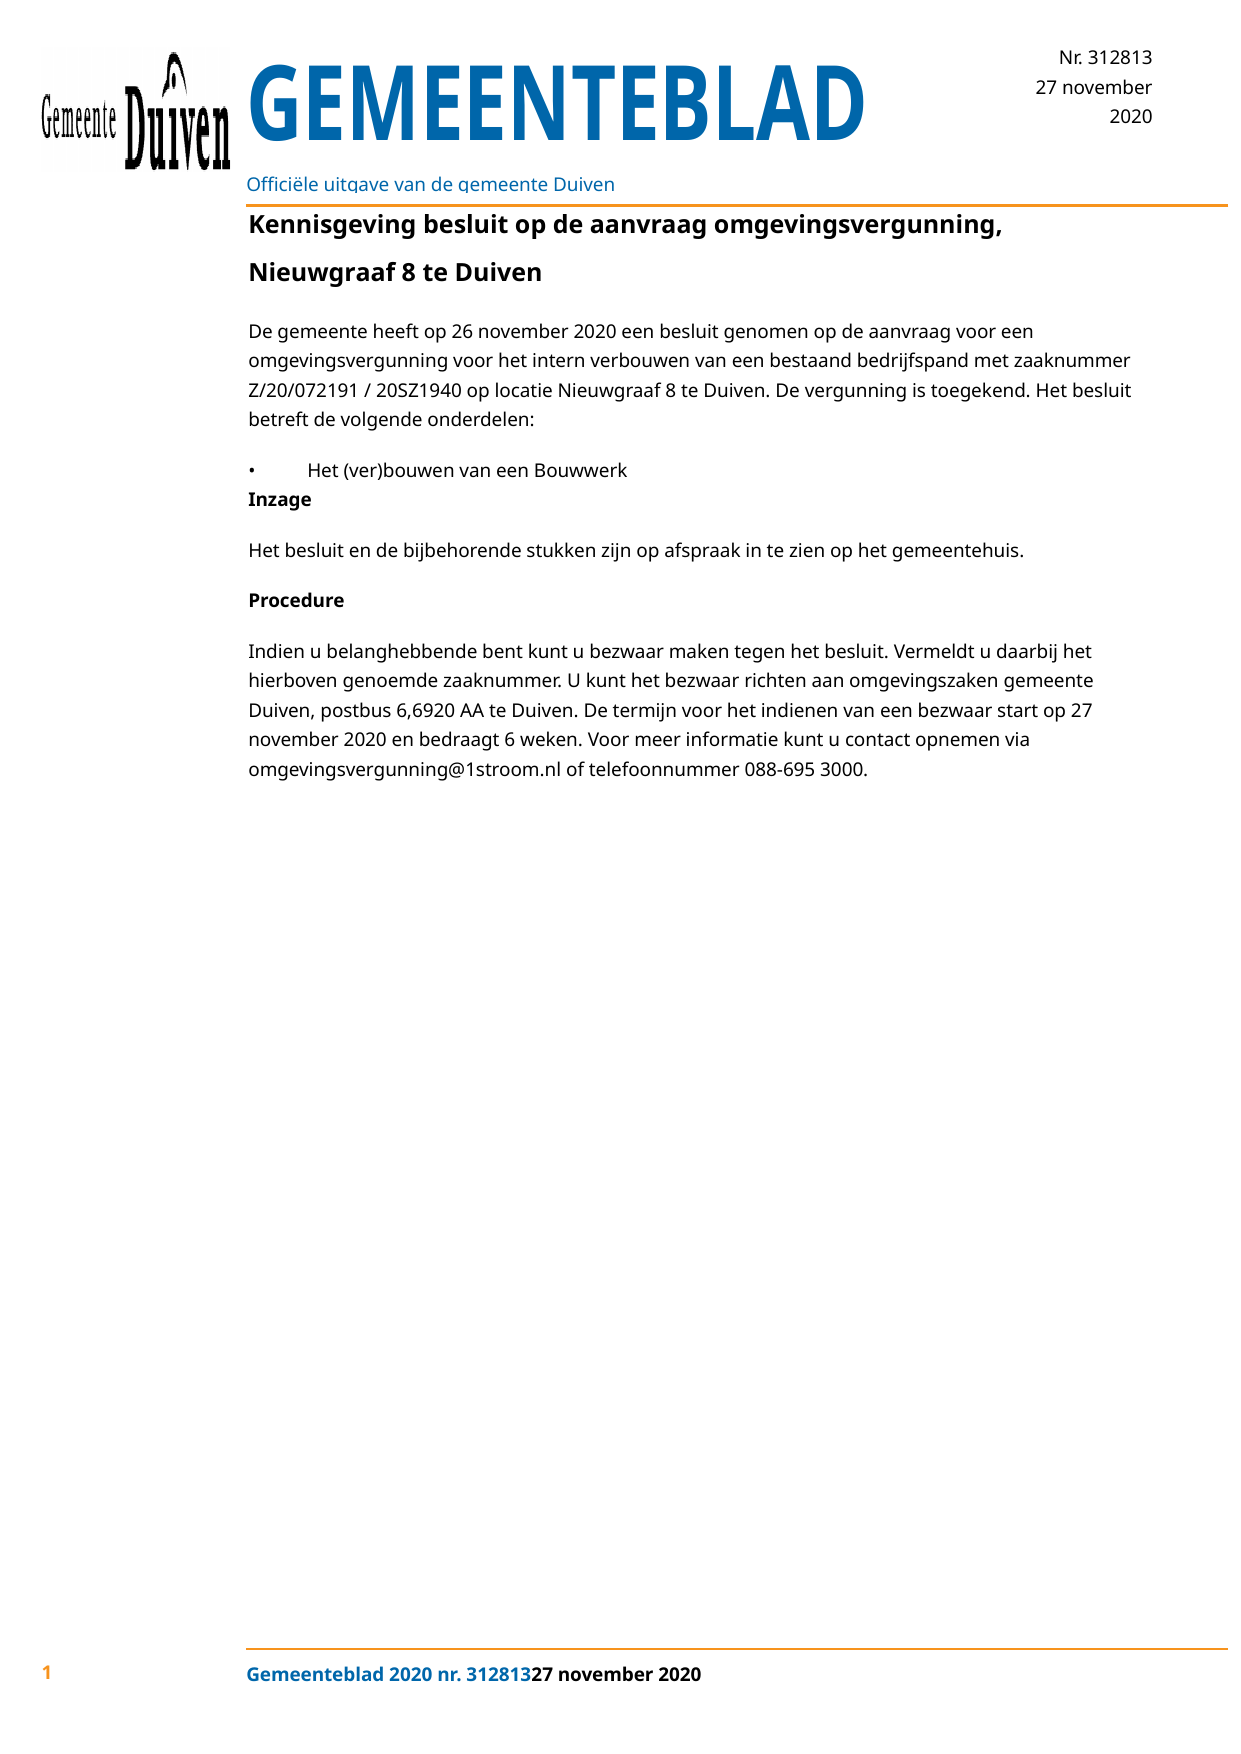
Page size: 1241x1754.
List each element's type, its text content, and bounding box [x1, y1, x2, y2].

text Inzage [248, 487, 1152, 512]
text Het besluit en de bijbehorende stukken zijn op afspraak in te zien op het gemeentehuis. [248, 537, 1152, 563]
text De gemeente heeft op 26 november 2020 een besluit genomen op de aanvraag voor een omgevingsvergunning voor het intern verbouwen van een bestaand bedrijfspand met zaaknummer Z/20/072191 / 20SZ1940 op locatie Nieuwgraaf 8 te Duiven. De vergunning is toegekend. Het besluit betreft de volgende onderdelen: [248, 318, 1152, 432]
text Procedure [248, 587, 1152, 613]
text Indien u belanghebbende bent kunt u bezwaar maken tegen het besluit. Vermeldt u daarbij het hierboven genoemde zaaknummer. U kunt het bezwaar richten aan omgevingszaken gemeente Duiven, postbus 6,6920 AA te Duiven. De termijn voor het indienen van een bezwaar start op 27 november 2020 en bedraagt 6 weken. Voor meer informatie kunt u contact opnemen via omgevingsvergunning@1stroom.nl of telefoonnummer 088-695 3000. [248, 638, 1152, 782]
text Kennisgeving besluit op de aanvraag omgevingsvergunning, Nieuwgraaf 8 te Duiven [248, 207, 1152, 288]
picture [41, 47, 231, 172]
list Het (ver)bouwen van een Bouwwerk [248, 457, 1152, 483]
